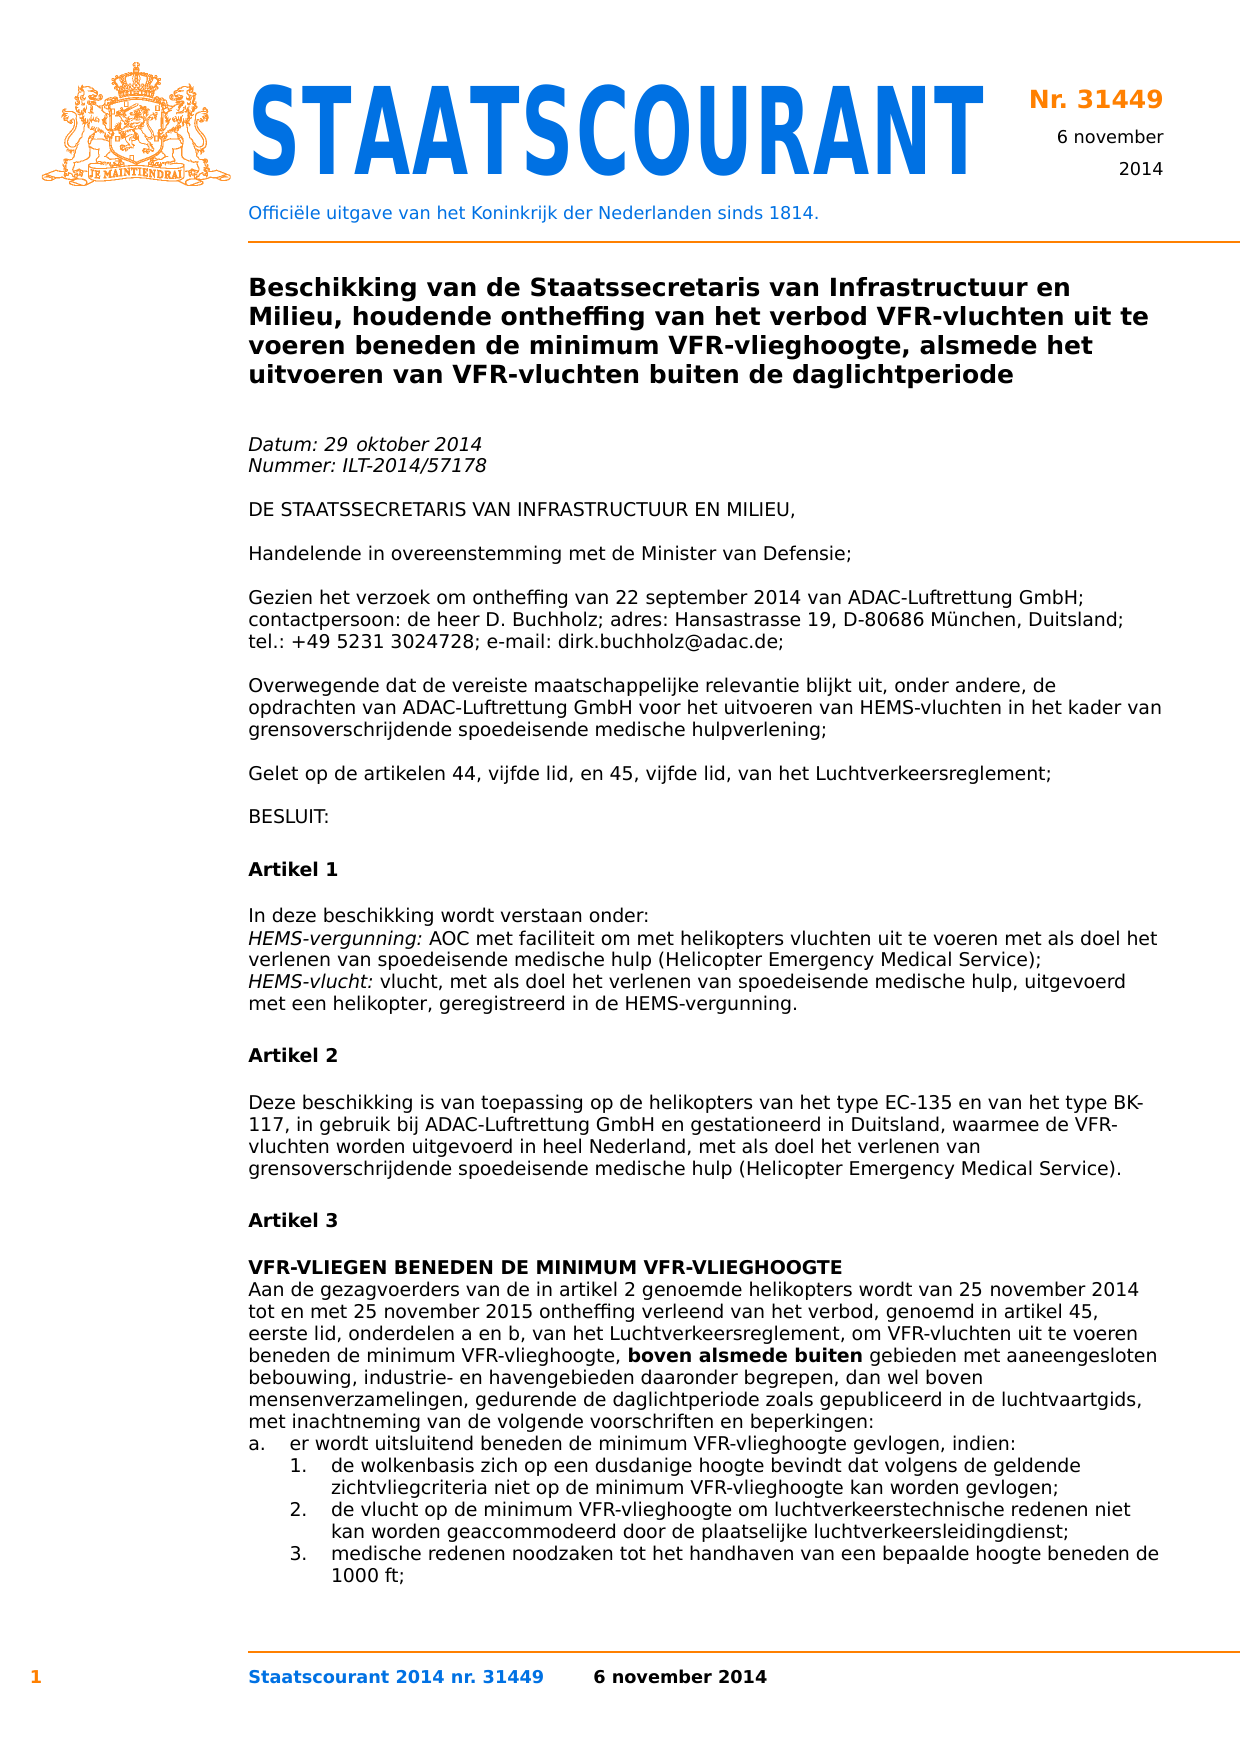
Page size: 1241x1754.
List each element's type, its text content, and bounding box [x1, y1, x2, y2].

picture [41, 62, 231, 186]
subtitle VFR-VLIEGEN BENEDEN DE MINIMUM VFR-VLIEGHOOGTE [248, 1257, 1163, 1279]
text Deze beschikking is van toepassing op de helikopters van het type EC-135 en van het type BK-117, in gebruik bij ADAC-Luftrettung GmbH en gestationeerd in Duitsland, waarmee de VFR-vluchten worden uitgevoerd in heel Nederland, met als doel het verlenen van grensoverschrijdende spoedeisende medische hulp (Helicopter Emergency Medical Service). [248, 1092, 1163, 1180]
text Gezien het verzoek om ontheffing van 22 september 2014 van ADAC-Luftrettung GmbH; contactpersoon: de heer D. Buchholz; adres: Hansastrasse 19, D-80686 München, Duitsland; tel.: +49 5231 3024728; e-mail: dirk.buchholz@adac.de; [248, 587, 1163, 653]
subtitle Artikel 3 [248, 1210, 1163, 1232]
text BESLUIT: [248, 806, 1163, 828]
text Overwegende dat de vereiste maatschappelijke relevantie blijkt uit, onder andere, de opdrachten van ADAC-Luftrettung GmbH voor het uitvoeren van HEMS-vluchten in het kader van grensoverschrijdende spoedeisende medische hulpverlening; [248, 675, 1163, 741]
text HEMS-vlucht: vlucht, met als doel het verlenen van spoedeisende medische hulp, uitgevoerd met een helikopter, geregistreerd in de HEMS-vergunning. [248, 971, 1163, 1015]
table_header Nr. 31449 [998, 62, 1240, 121]
text Handelende in overeenstemming met de Minister van Defensie; [248, 543, 1163, 565]
text 1. de wolkenbasis zich op een dusdanige hoogte bevindt dat volgens de geldende zichtvliegcriteria niet op de minimum VFR-vlieghoogte kan worden gevlogen; [289, 1455, 1163, 1499]
table_header STAATSCOURANT [248, 62, 998, 203]
table_cell Officiële uitgave van het Koninkrijk der Nederlanden sinds 1814. [248, 203, 1240, 241]
text Gelet op de artikelen 44, vijfde lid, en 45, vijfde lid, van het Luchtverkeersreglement; [248, 763, 1163, 784]
text a. er wordt uitsluitend beneden de minimum VFR-vlieghoogte gevlogen, indien: [248, 1433, 1163, 1455]
table_cell 6 november [998, 121, 1240, 153]
table_header [25, 62, 248, 241]
text In deze beschikking wordt verstaan onder: [248, 905, 1163, 927]
text 2. de vlucht op de minimum VFR-vlieghoogte om luchtverkeerstechnische redenen niet kan worden geaccommodeerd door de plaatselijke luchtverkeersleidingdienst; [289, 1499, 1163, 1543]
text Nummer: ILT-2014/57178 [248, 455, 1163, 477]
subtitle Artikel 1 [248, 858, 1163, 880]
text Aan de gezagvoerders van de in artikel 2 genoemde helikopters wordt van 25 november 2014 tot en met 25 november 2015 ontheffing verleend van het verbod, genoemd in artikel 45, eerste lid, onderdelen a en b, van het Luchtverkeersreglement, om VFR-vluchten uit te voeren beneden de minimum VFR-vlieghoogte, boven alsmede buiten gebieden met aaneengesloten bebouwing, industrie- en havengebieden daaronder begrepen, dan wel boven mensenverzamelingen, gedurende de daglichtperiode zoals gepubliceerd in de luchtvaartgids, met inachtneming van de volgende voorschriften en beperkingen: [248, 1279, 1163, 1433]
text Datum: 29 oktober 2014 [248, 433, 1163, 455]
text DE STAATSSECRETARIS VAN INFRASTRUCTUUR EN MILIEU, [248, 499, 1163, 521]
table_cell 2014 [998, 153, 1240, 203]
text 3. medische redenen noodzaken tot het handhaven van een bepaalde hoogte beneden de 1000 ft; [289, 1543, 1163, 1587]
subtitle Beschikking van de Staatssecretaris van Infrastructuur en Milieu, houdende ontheffing van het verbod VFR-vluchten uit te voeren beneden de minimum VFR-vlieghoogte, alsmede het uitvoeren van VFR-vluchten buiten de daglichtperiode [248, 273, 1163, 390]
subtitle Artikel 2 [248, 1045, 1163, 1067]
text HEMS-vergunning: AOC met faciliteit om met helikopters vluchten uit te voeren met als doel het verlenen van spoedeisende medische hulp (Helicopter Emergency Medical Service); [248, 927, 1163, 971]
